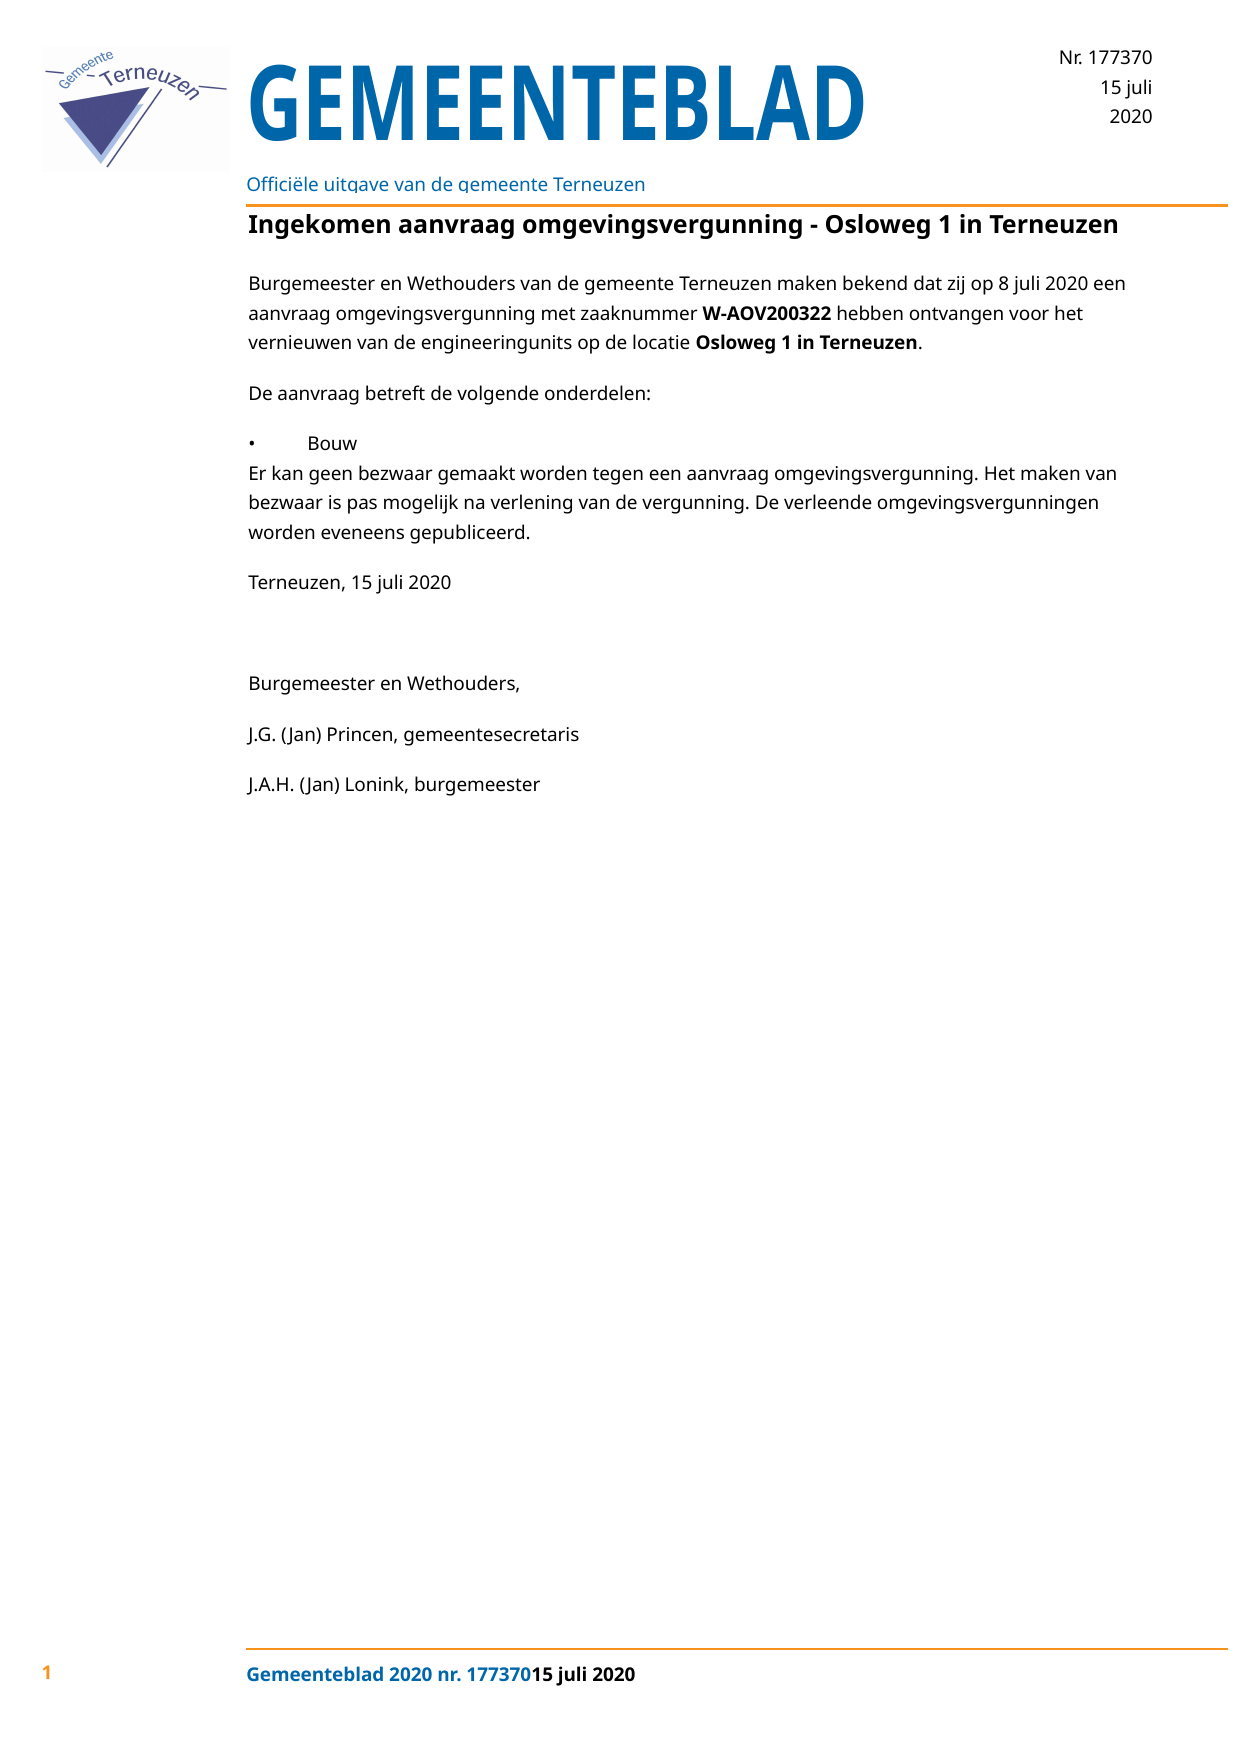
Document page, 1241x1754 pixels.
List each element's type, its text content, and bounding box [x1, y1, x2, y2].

text Burgemeester en Wethouders, [248, 670, 1152, 696]
text J.G. (Jan) Princen, gemeentesecretaris [248, 721, 1152, 746]
text Ingekomen aanvraag omgevingsvergunning - Osloweg 1 in Terneuzen [248, 207, 1152, 241]
text Er kan geen bezwaar gemaakt worden tegen een aanvraag omgevingsvergunning. Het maken van bezwaar is pas mogelijk na verlening van de vergunning. De verleende omgevingsvergunningen worden eveneens gepubliceerd. [248, 460, 1152, 545]
text De aanvraag betreft de volgende onderdelen: [248, 380, 1152, 406]
text Burgemeester en Wethouders van de gemeente Terneuzen maken bekend dat zij op 8 juli 2020 een aanvraag omgevingsvergunning met zaaknummer W-AOV200322 hebben ontvangen voor het vernieuwen van de engineeringunits op de locatie Osloweg 1 in Terneuzen. [248, 270, 1152, 355]
text J.A.H. (Jan) Lonink, burgemeester [248, 771, 1152, 797]
list Bouw [248, 430, 1152, 456]
picture [41, 47, 231, 172]
text Terneuzen, 15 juli 2020 [248, 569, 1152, 595]
